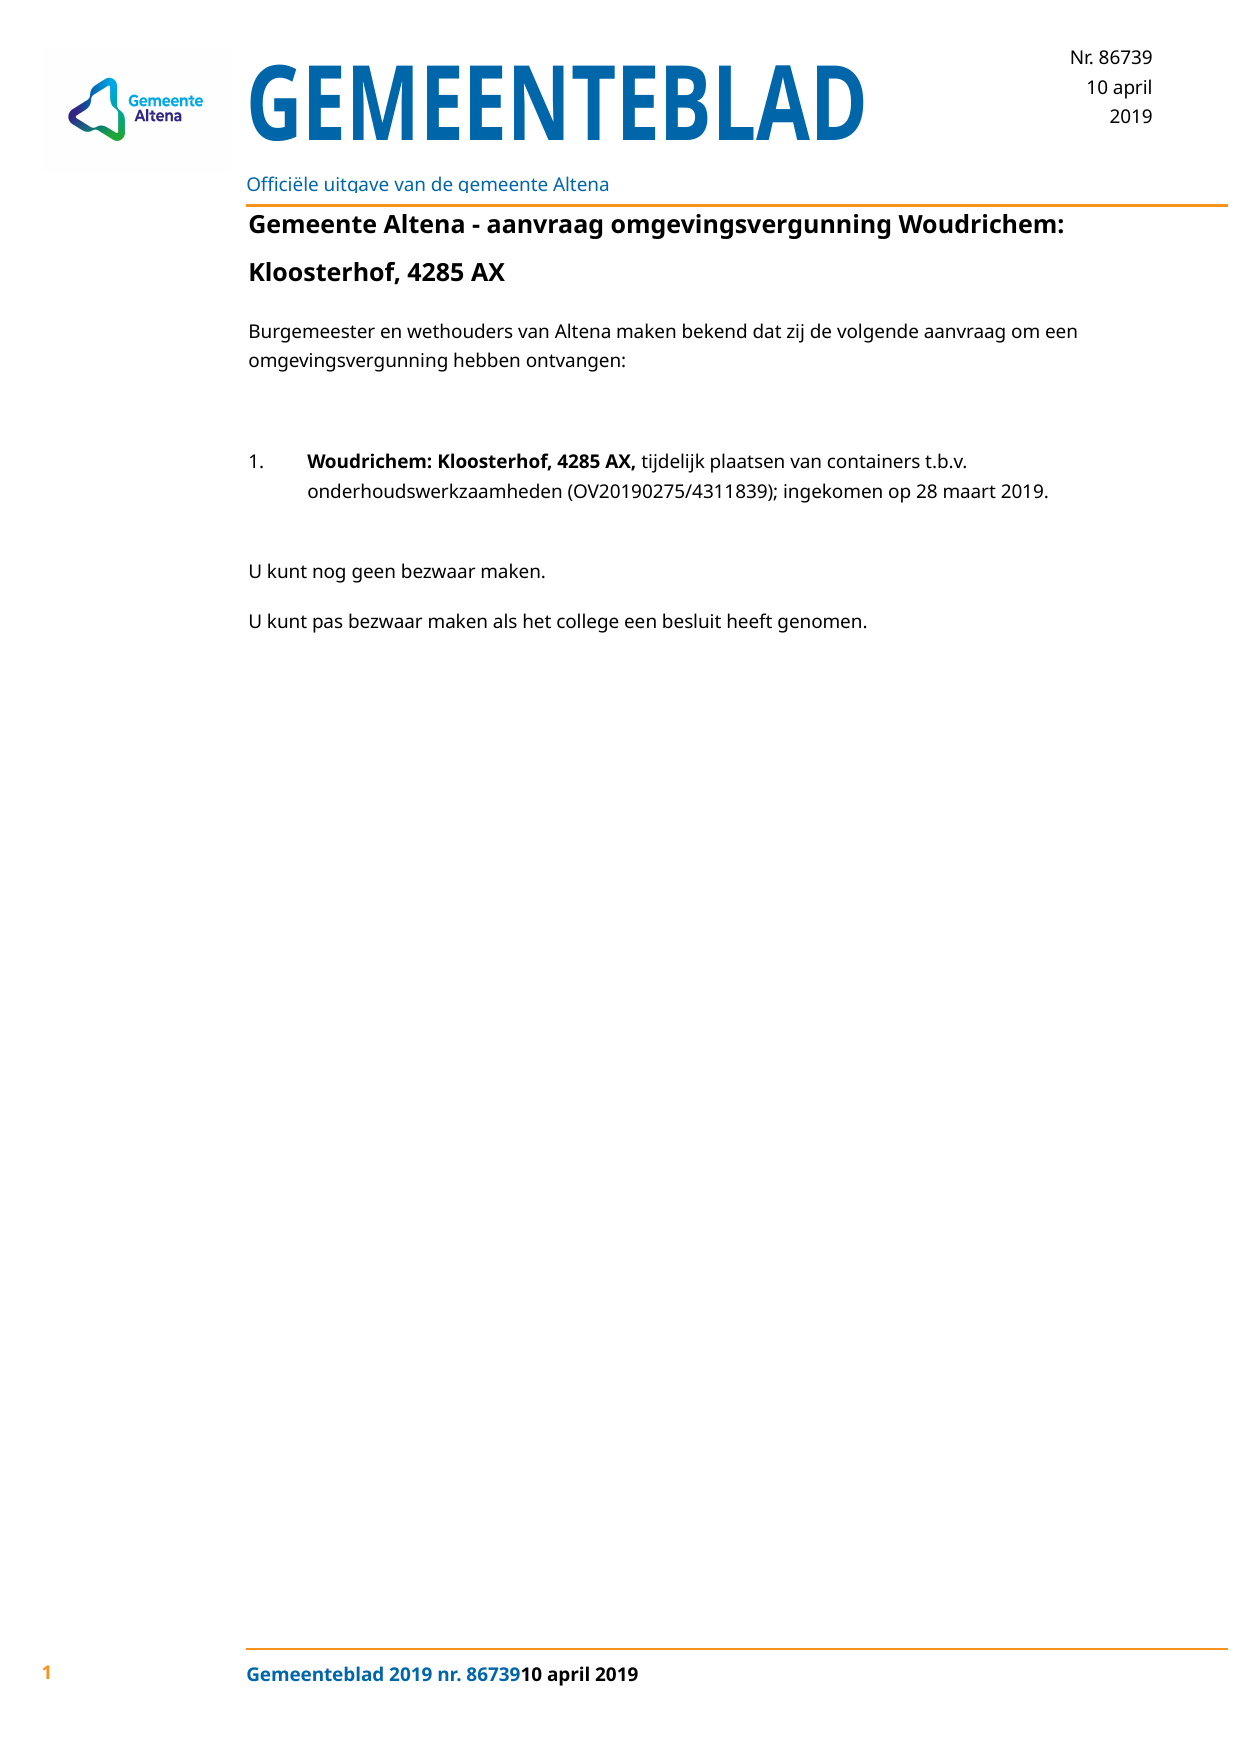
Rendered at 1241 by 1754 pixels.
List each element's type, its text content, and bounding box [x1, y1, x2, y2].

text Gemeente Altena - aanvraag omgevingsvergunning Woudrichem: Kloosterhof, 4285 AX [248, 207, 1152, 288]
text U kunt nog geen bezwaar maken. [248, 558, 1152, 584]
text Burgemeester en wethouders van Altena maken bekend dat zij de volgende aanvraag om een omgevingsvergunning hebben ontvangen: [248, 318, 1152, 373]
picture [41, 47, 231, 172]
list Woudrichem: Kloosterhof, 4285 AX, tijdelijk plaatsen van containers t.b.v. onderhoudswerkzaamheden (OV20190275/4311839); ingekomen op 28 maart 2019. [248, 448, 1152, 504]
text U kunt pas bezwaar maken als het college een besluit heeft genomen. [248, 608, 1152, 634]
